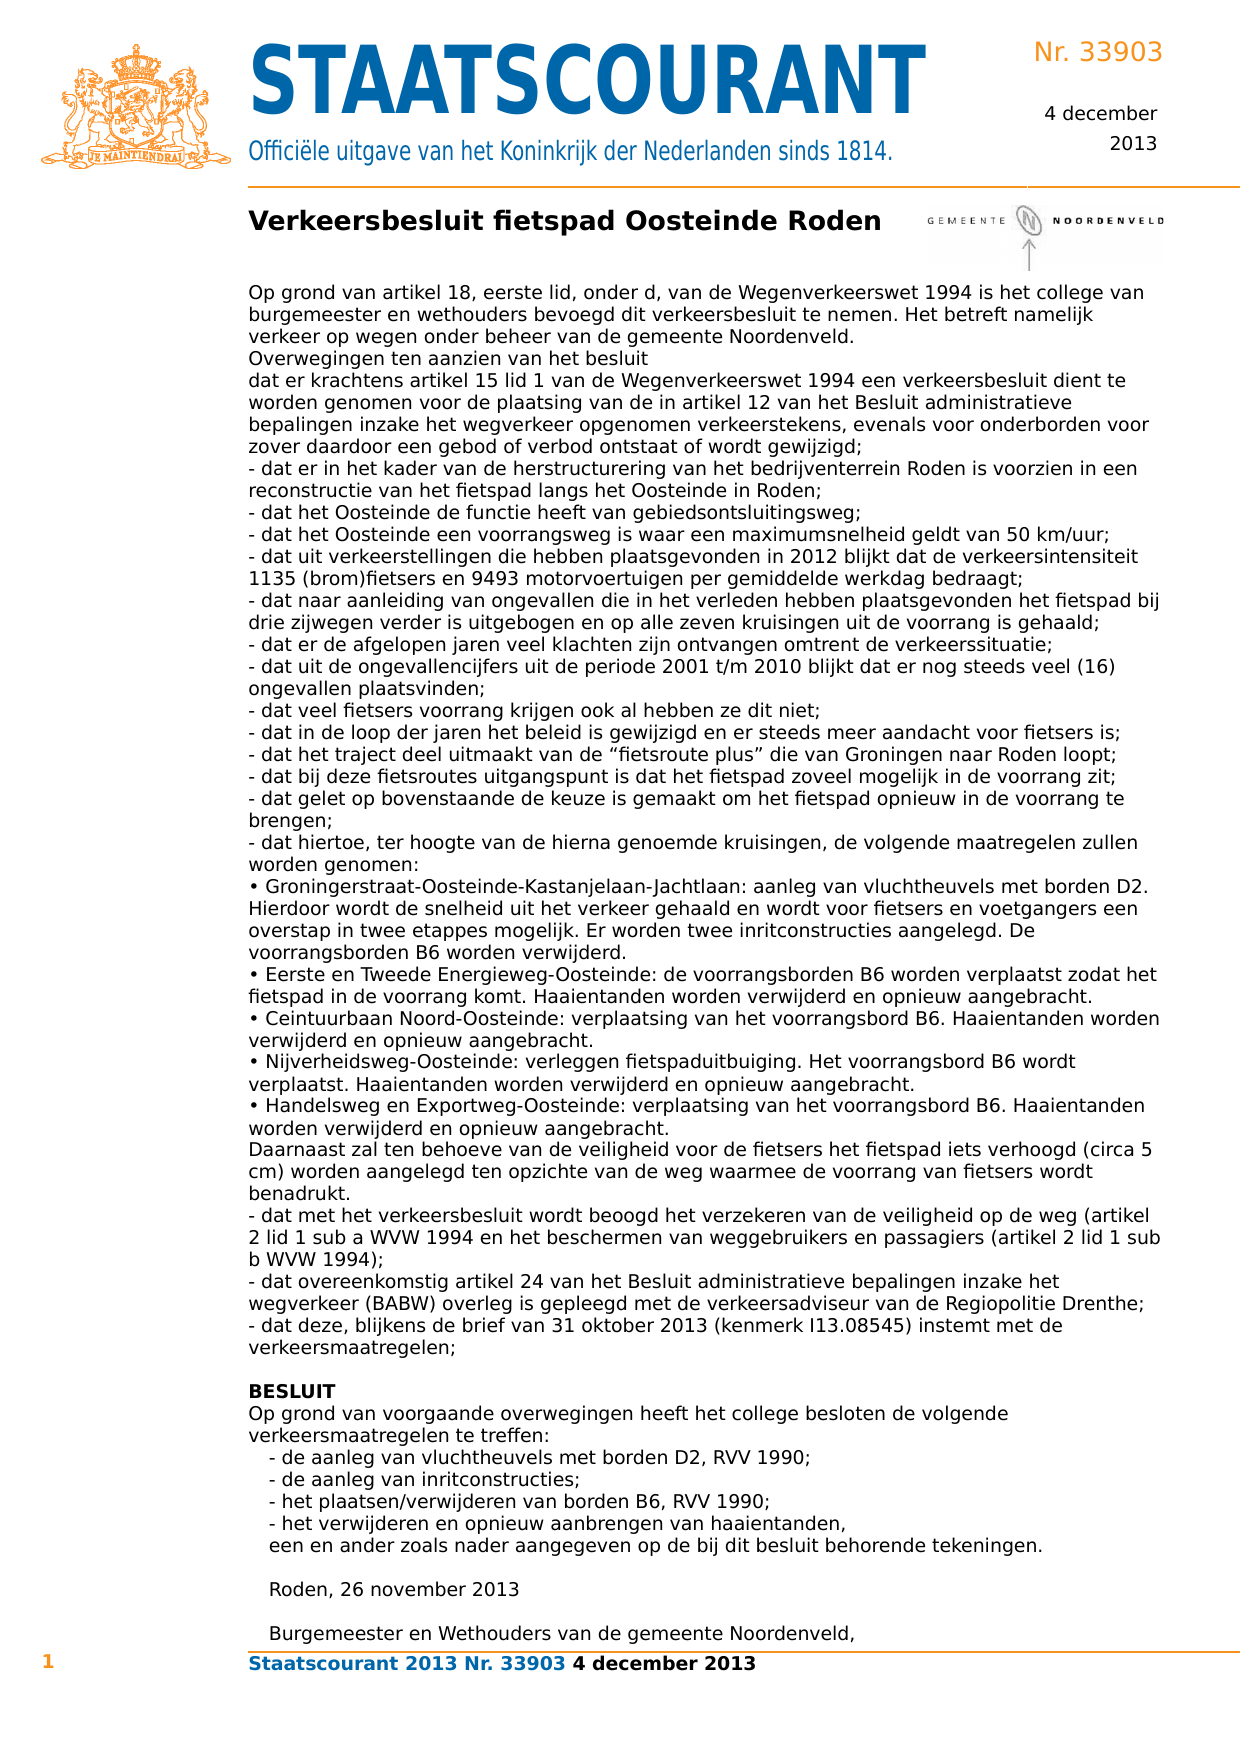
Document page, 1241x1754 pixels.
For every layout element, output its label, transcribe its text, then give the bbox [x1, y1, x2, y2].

text • Groningerstraat-Oosteinde-Kastanjelaan-Jachtlaan: aanleg van vluchtheuvels met borden D2. Hierdoor wordt de snelheid uit het verkeer gehaald en wordt voor fietsers en voetgangers een overstap in twee etappes mogelijk. Er worden twee inritconstructies aangelegd. De voorrangsborden B6 worden verwijderd. [248, 876, 1163, 963]
text Burgemeester en Wethouders van de gemeente Noordenveld, [248, 1623, 1163, 1645]
text - dat veel fietsers voorrang krijgen ook al hebben ze dit niet; [248, 700, 1163, 722]
text • Ceintuurbaan Noord-Oosteinde: verplaatsing van het voorrangsbord B6. Haaientanden worden verwijderd en opnieuw aangebracht. [248, 1007, 1163, 1051]
picture [41, 44, 231, 169]
text - dat uit verkeerstellingen die hebben plaatsgevonden in 2012 blijkt dat de verkeersintensiteit 1135 (brom)fietsers en 9493 motorvoertuigen per gemiddelde werkdag bedraagt; [248, 546, 1163, 590]
text Op grond van voorgaande overwegingen heeft het college besloten de volgende verkeersmaatregelen te treffen: [248, 1403, 1163, 1447]
text - dat met het verkeersbesluit wordt beoogd het verzekeren van de veiligheid op de weg (artikel 2 lid 1 sub a WVW 1994 en het beschermen van weggebruikers en passagiers (artikel 2 lid 1 sub b WVW 1994); [248, 1205, 1163, 1271]
text - dat er de afgelopen jaren veel klachten zijn ontvangen omtrent de verkeerssituatie; [248, 634, 1163, 656]
text Roden, 26 november 2013 [248, 1579, 1163, 1601]
text - dat deze, blijkens de brief van 31 oktober 2013 (kenmerk I13.08545) instemt met de verkeersmaatregelen; [248, 1315, 1163, 1359]
subtitle Op grond van artikel 18, eerste lid, onder d, van de Wegenverkeerswet 1994 is het college van burgemeester en wethouders bevoegd dit verkeersbesluit te nemen. Het betreft namelijk verkeer op wegen onder beheer van de gemeente Noordenveld. [248, 282, 1163, 348]
text - dat het Oosteinde de functie heeft van gebiedsontsluitingsweg; [248, 502, 1163, 524]
text - dat hiertoe, ter hoogte van de hierna genoemde kruisingen, de volgende maatregelen zullen worden genomen: [248, 832, 1163, 876]
text BESLUIT [248, 1381, 1163, 1403]
text • Eerste en Tweede Energieweg-Oosteinde: de voorrangsborden B6 worden verplaatst zodat het fietspad in de voorrang komt. Haaientanden worden verwijderd en opnieuw aangebracht. [248, 963, 1163, 1007]
text - dat het Oosteinde een voorrangsweg is waar een maximumsnelheid geldt van 50 km/uur; [248, 524, 1163, 546]
text • Nijverheidsweg-Oosteinde: verleggen fietspaduitbuiging. Het voorrangsbord B6 wordt verplaatst. Haaientanden worden verwijderd en opnieuw aangebracht. [248, 1051, 1163, 1095]
text - dat gelet op bovenstaande de keuze is gemaakt om het fietspad opnieuw in de voorrang te brengen; [248, 788, 1163, 832]
text - het plaatsen/verwijderen van borden B6, RVV 1990; [248, 1491, 1163, 1513]
text - dat het traject deel uitmaakt van de “fietsroute plus” die van Groningen naar Roden loopt; [248, 744, 1163, 766]
text Daarnaast zal ten behoeve van de veiligheid voor de fietsers het fietspad iets verhoogd (circa 5 cm) worden aangelegd ten opzichte van de weg waarmee de voorrang van fietsers wordt benadrukt. [248, 1139, 1163, 1205]
text • Handelsweg en Exportweg-Oosteinde: verplaatsing van het voorrangsbord B6. Haaientanden worden verwijderd en opnieuw aangebracht. [248, 1095, 1163, 1139]
text - dat in de loop der jaren het beleid is gewijzigd en er steeds meer aandacht voor fietsers is; [248, 722, 1163, 744]
text - dat overeenkomstig artikel 24 van het Besluit administratieve bepalingen inzake het wegverkeer (BABW) overleg is gepleegd met de verkeersadviseur van de Regiopolitie Drenthe; [248, 1271, 1163, 1315]
text - dat er in het kader van de herstructurering van het bedrijventerrein Roden is voorzien in een reconstructie van het fietspad langs het Oosteinde in Roden; [248, 458, 1163, 502]
text - dat bij deze fietsroutes uitgangspunt is dat het fietspad zoveel mogelijk in de voorrang zit; [248, 766, 1163, 788]
subtitle dat er krachtens artikel 15 lid 1 van de Wegenverkeerswet 1994 een verkeersbesluit dient te worden genomen voor de plaatsing van de in artikel 12 van het Besluit administratieve bepalingen inzake het wegverkeer opgenomen verkeerstekens, evenals voor onderborden voor zover daardoor een gebod of verbod ontstaat of wordt gewijzigd; [248, 370, 1163, 458]
text - dat uit de ongevallencijfers uit de periode 2001 t/m 2010 blijkt dat er nog steeds veel (16) ongevallen plaatsvinden; [248, 656, 1163, 700]
text - de aanleg van inritconstructies; [248, 1469, 1163, 1491]
text - de aanleg van vluchtheuvels met borden D2, RVV 1990; [248, 1447, 1163, 1469]
text - dat naar aanleiding van ongevallen die in het verleden hebben plaatsgevonden het fietspad bij drie zijwegen verder is uitgebogen en op alle zeven kruisingen uit de voorrang is gehaald; [248, 590, 1163, 634]
text een en ander zoals nader aangegeven op de bij dit besluit behorende tekeningen. [248, 1535, 1163, 1557]
text - het verwijderen en opnieuw aanbrengen van haaientanden, [248, 1513, 1163, 1535]
subtitle Verkeersbesluit fietspad Oosteinde Roden [248, 206, 927, 237]
picture [927, 205, 1164, 271]
subtitle Overwegingen ten aanzien van het besluit [248, 348, 1163, 370]
